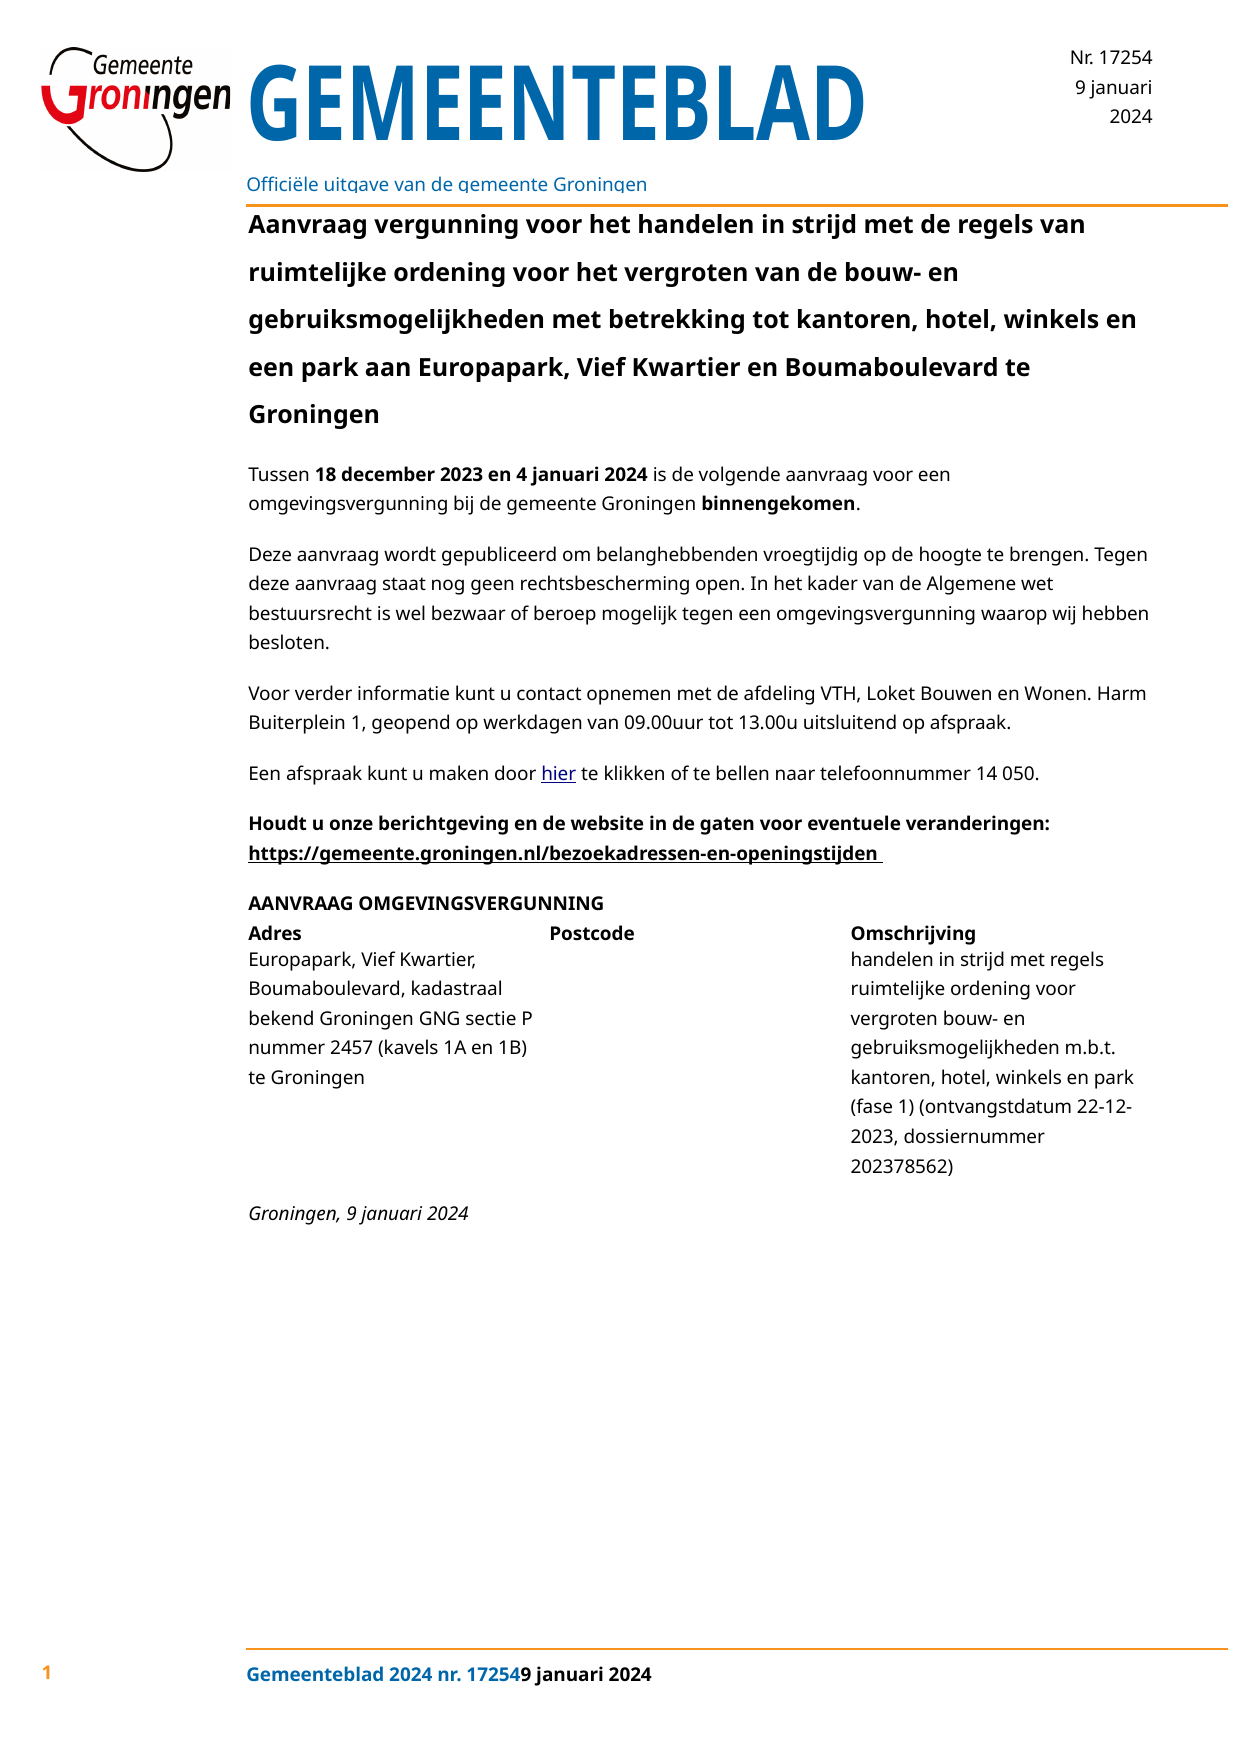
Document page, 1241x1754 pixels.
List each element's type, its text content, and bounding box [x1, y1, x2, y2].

table_header Postcode [549, 920, 850, 946]
text Tussen 18 december 2023 en 4 januari 2024 is de volgende aanvraag voor een omgevingsvergunning bij de gemeente Groningen binnengekomen. [248, 461, 1152, 516]
table_cell handelen in strijd met regels ruimtelijke ordening voor vergroten bouw- en gebruiksmogelijkheden m.b.t. kantoren, hotel, winkels en park (fase 1) (ontvangstdatum 22-12-2023, dossiernummer 202378562) [850, 946, 1152, 1178]
text Houdt u onze berichtgeving en de website in de gaten voor eventuele veranderingen: https://gemeente.groningen.nl/bezoekadressen-en-openingstijden [248, 810, 1152, 866]
text Aanvraag vergunning voor het handelen in strijd met de regels van ruimtelijke ordening voor het vergroten van de bouw- en gebruiksmogelijkheden met betrekking tot kantoren, hotel, winkels en een park aan Europapark, Vief Kwartier en Boumaboulevard te Groningen [248, 207, 1152, 431]
text Een afspraak kunt u maken door hier te klikken of te bellen naar telefoonnummer 14 050. [248, 760, 1152, 786]
text Voor verder informatie kunt u contact opnemen met de afdeling VTH, Loket Bouwen en Wonen. Harm Buiterplein 1, geopend op werkdagen van 09.00uur tot 13.00u uitsluitend op afspraak. [248, 680, 1152, 735]
table_header Omschrijving [850, 920, 1152, 946]
table_header Adres [248, 920, 549, 946]
picture [41, 47, 231, 172]
text Groningen, 9 januari 2024 [248, 1200, 1152, 1226]
text AANVRAAG OMGEVINGSVERGUNNING [248, 890, 1152, 916]
table_cell [549, 946, 850, 1178]
table_cell Europapark, Vief Kwartier, Boumaboulevard, kadastraal bekend Groningen GNG sectie P nummer 2457 (kavels 1A en 1B) te Groningen [248, 946, 549, 1178]
text Deze aanvraag wordt gepubliceerd om belanghebbenden vroegtijdig op de hoogte te brengen. Tegen deze aanvraag staat nog geen rechtsbescherming open. In het kader van de Algemene wet bestuursrecht is wel bezwaar of beroep mogelijk tegen een omgevingsvergunning waarop wij hebben besloten. [248, 541, 1152, 655]
